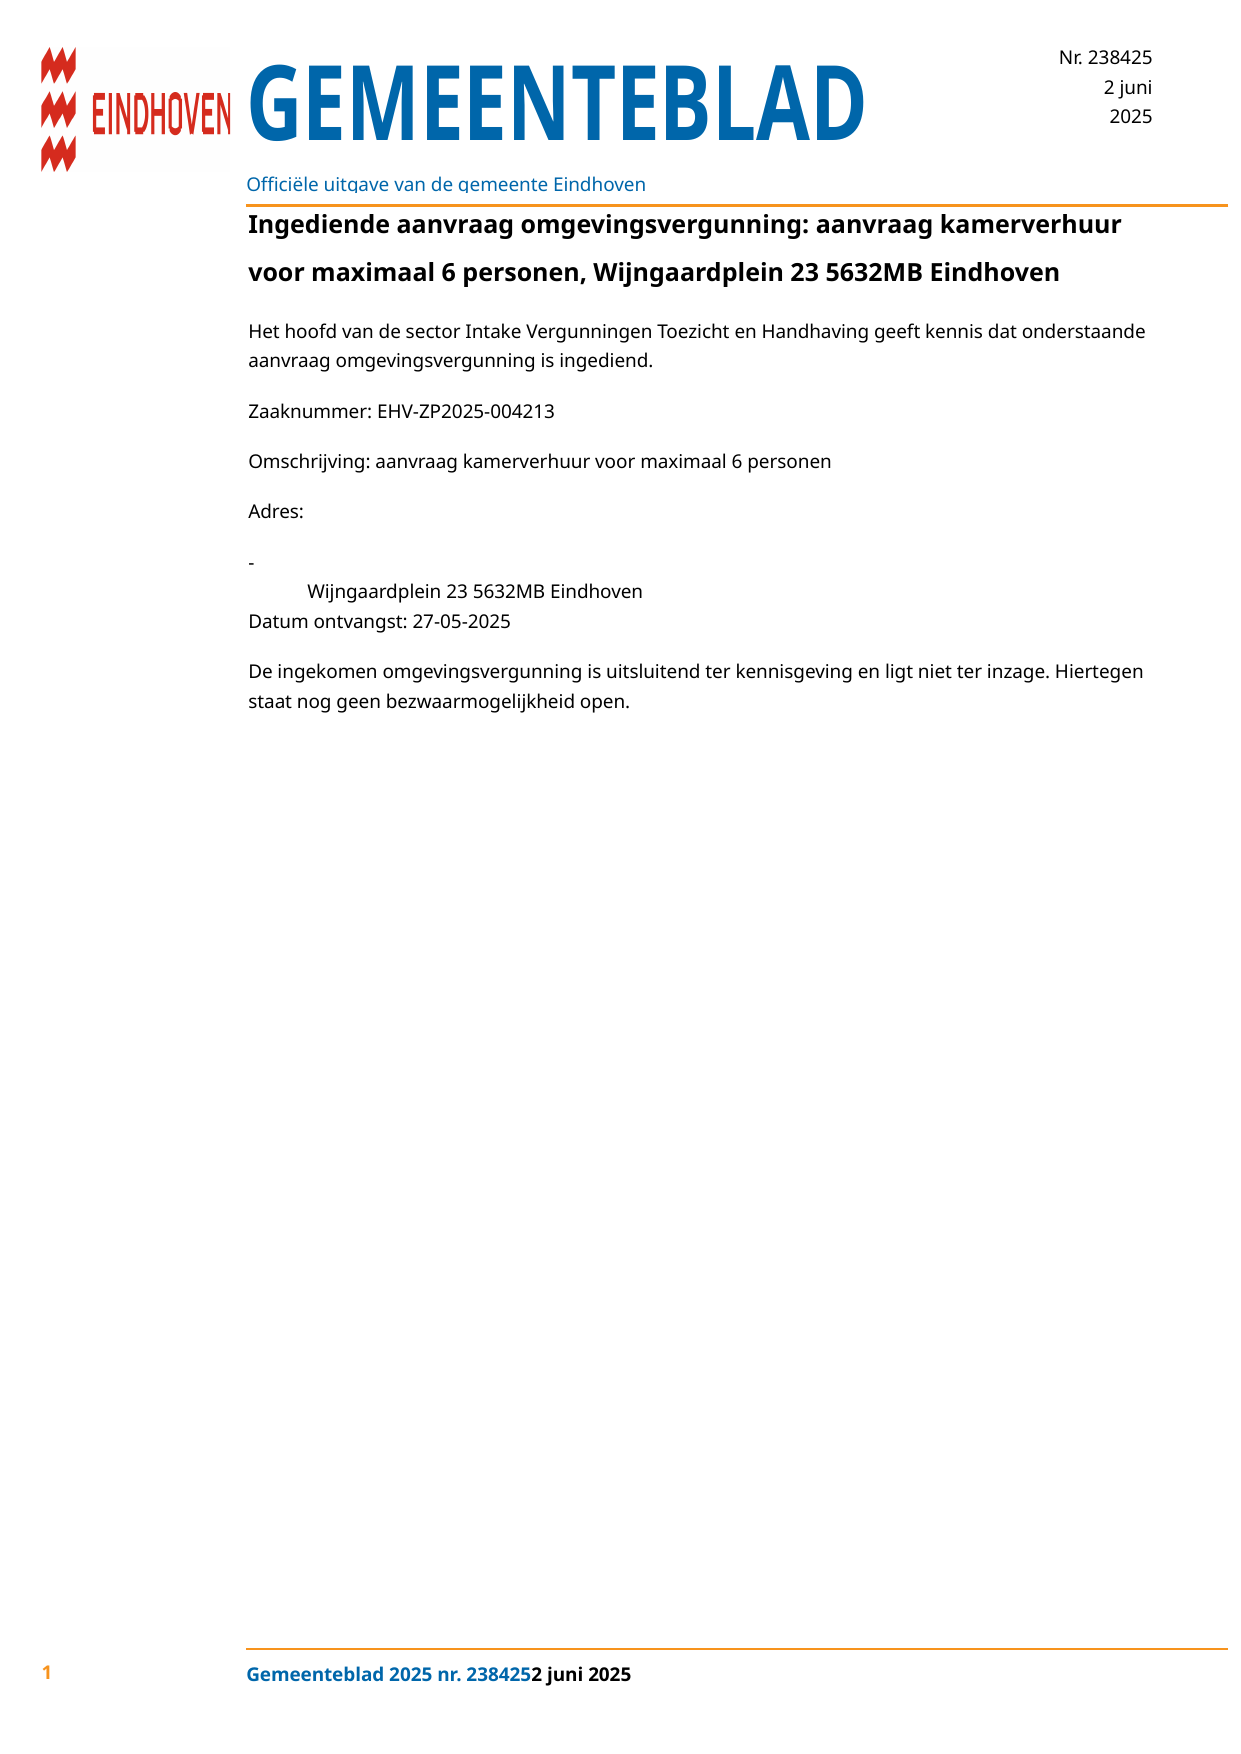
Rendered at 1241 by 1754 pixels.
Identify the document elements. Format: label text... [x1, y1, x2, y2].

text Het hoofd van de sector Intake Vergunningen Toezicht en Handhaving geeft kennis dat onderstaande aanvraag omgevingsvergunning is ingediend. [248, 318, 1152, 373]
text De ingekomen omgevingsvergunning is uitsluitend ter kennisgeving en ligt niet ter inzage. Hiertegen staat nog geen bezwaarmogelijkheid open. [248, 659, 1152, 714]
text Adres: [248, 499, 1152, 524]
text Omschrijving: aanvraag kamerverhuur voor maximaal 6 personen [248, 448, 1152, 474]
picture [41, 47, 231, 172]
text Ingediende aanvraag omgevingsvergunning: aanvraag kamerverhuur voor maximaal 6 personen, Wijngaardplein 23 5632MB Eindhoven [248, 207, 1152, 288]
text Datum ontvangst: 27-05-2025 [248, 608, 1152, 634]
text Zaaknummer: EHV-ZP2025-004213 [248, 398, 1152, 424]
list Wijngaardplein 23 5632MB Eindhoven [248, 579, 1152, 604]
